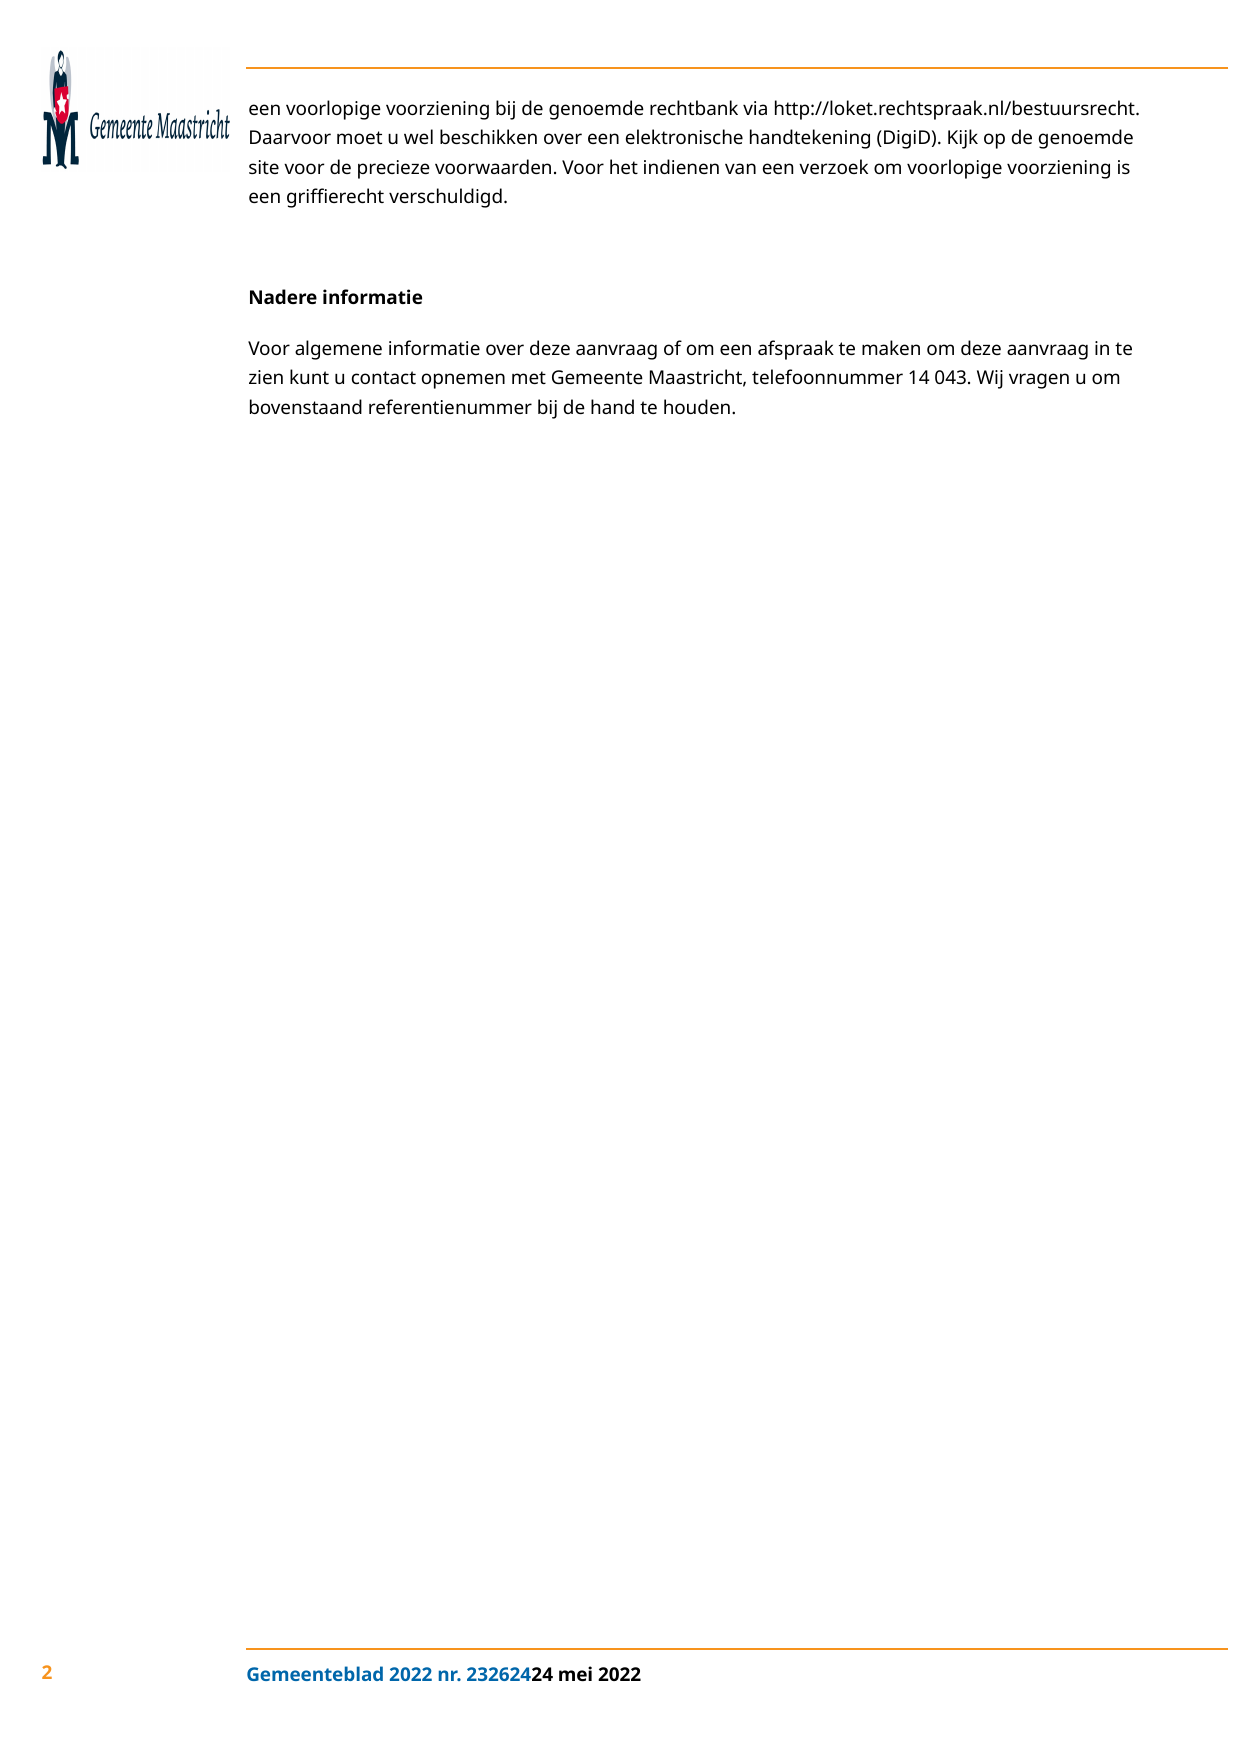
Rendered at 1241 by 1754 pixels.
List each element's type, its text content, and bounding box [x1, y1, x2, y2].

text Nadere informatie [248, 284, 1152, 310]
text een voorlopige voorziening bij de genoemde rechtbank via http://loket.rechtspraak.nl/bestuursrecht. Daarvoor moet u wel beschikken over een elektronische handtekening (DigiD). Kijk op de genoemde site voor de precieze voorwaarden. Voor het indienen van een verzoek om voorlopige voorziening is een griffierecht verschuldigd. [248, 95, 1152, 209]
picture [41, 47, 231, 172]
text Voor algemene informatie over deze aanvraag of om een afspraak te maken om deze aanvraag in te zien kunt u contact opnemen met Gemeente Maastricht, telefoonnummer 14 043. Wij vragen u om bovenstaand referentienummer bij de hand te houden. [248, 335, 1152, 420]
